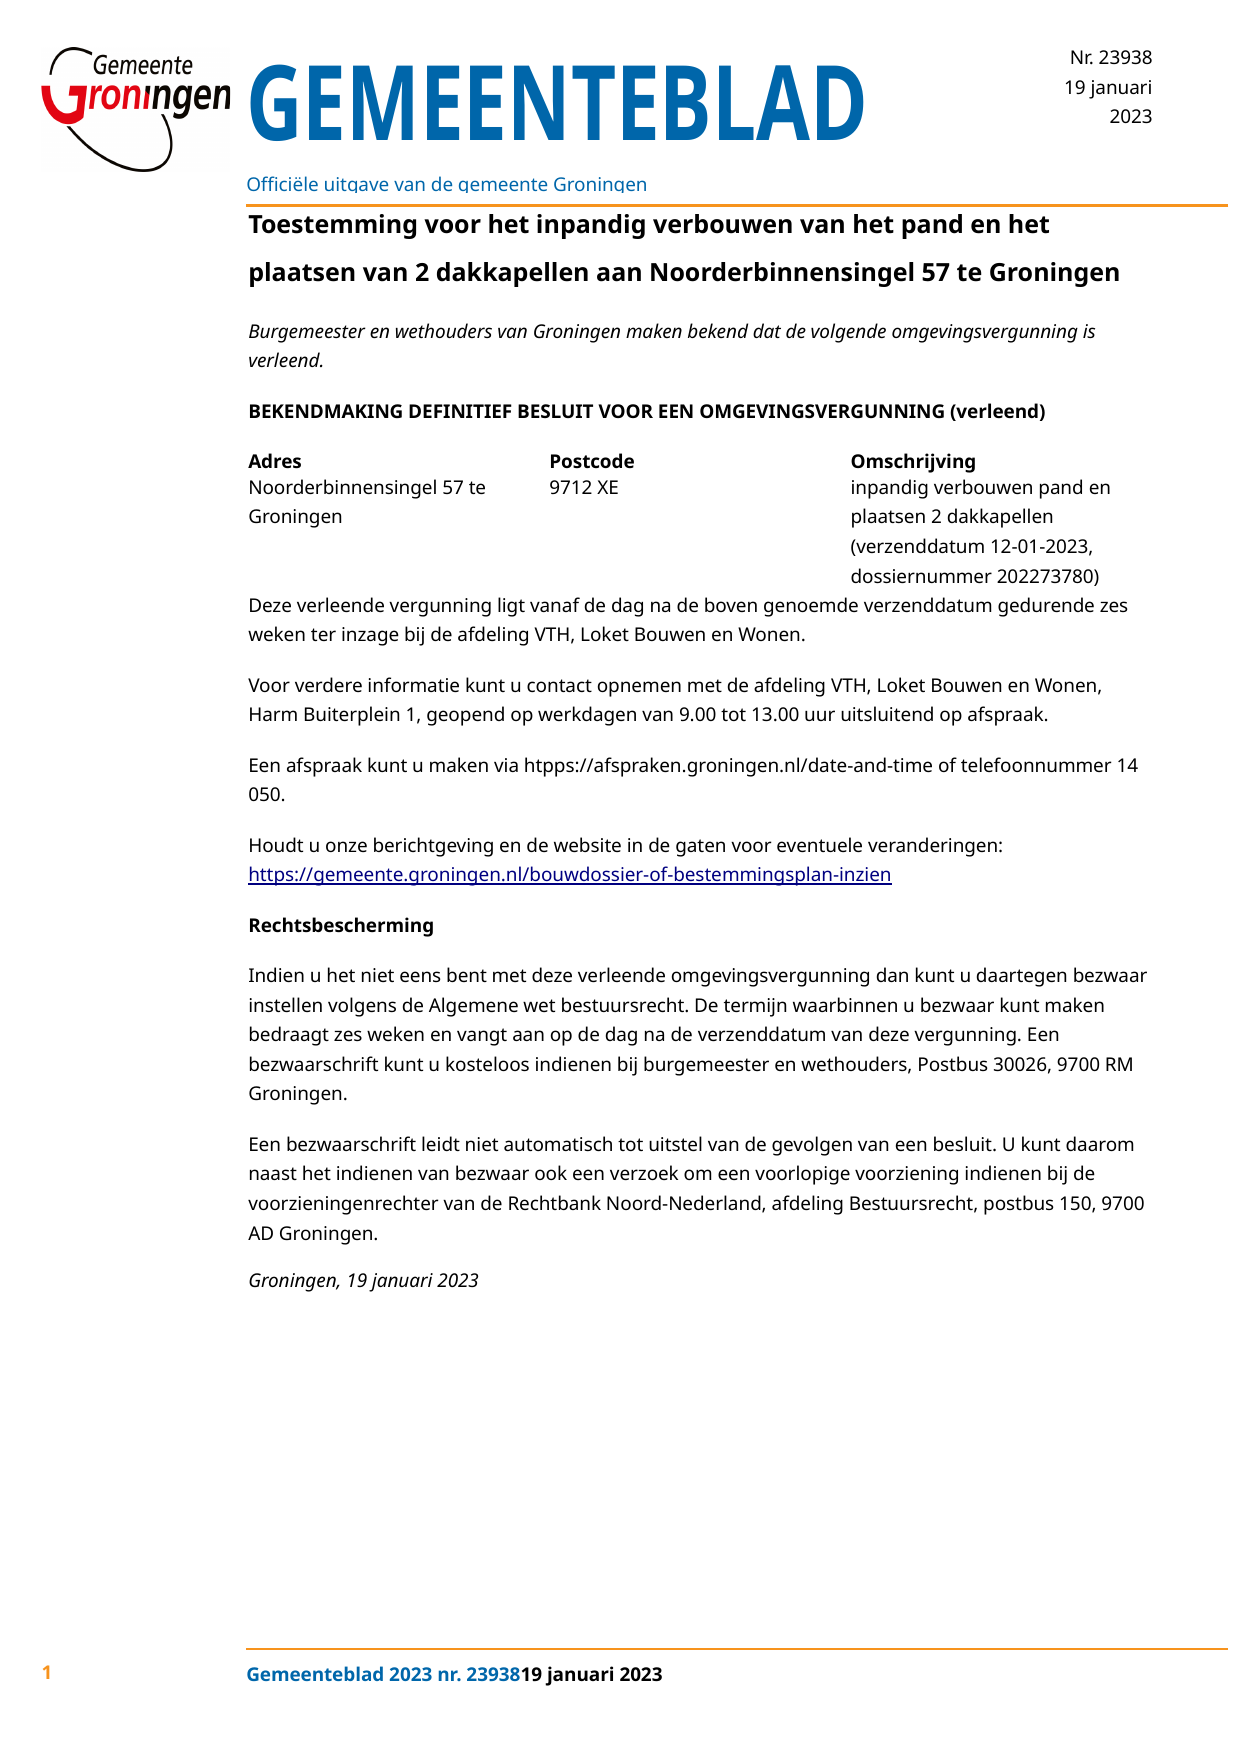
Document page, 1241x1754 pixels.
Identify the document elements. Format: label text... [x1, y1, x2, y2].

table_header Adres [248, 449, 549, 474]
text Een bezwaarschrift leidt niet automatisch tot uitstel van de gevolgen van een besluit. U kunt daarom naast het indienen van bezwaar ook een verzoek om een voorlopige voorziening indienen bij de voorzieningenrechter van de Rechtbank Noord-Nederland, afdeling Bestuursrecht, postbus 150, 9700 AD Groningen. [248, 1131, 1152, 1246]
picture [41, 47, 231, 172]
text Burgemeester en wethouders van Groningen maken bekend dat de volgende omgevingsvergunning is verleend. [248, 318, 1152, 373]
text Indien u het niet eens bent met deze verleende omgevingsvergunning dan kunt u daartegen bezwaar instellen volgens de Algemene wet bestuursrecht. De termijn waarbinnen u bezwaar kunt maken bedraagt zes weken en vangt aan op de dag na de verzenddatum van deze vergunning. Een bezwaarschrift kunt u kosteloos indienen bij burgemeester en wethouders, Postbus 30026, 9700 RM Groningen. [248, 962, 1152, 1106]
table_cell Noorderbinnensingel 57 te Groningen [248, 474, 549, 589]
text Houdt u onze berichtgeving en de website in de gaten voor eventuele veranderingen: https://gemeente.groningen.nl/bouwdossier-of-bestemmingsplan-inzien [248, 832, 1152, 887]
text Groningen, 19 januari 2023 [248, 1268, 1152, 1293]
text Deze verleende vergunning ligt vanaf de dag na de boven genoemde verzenddatum gedurende zes weken ter inzage bij de afdeling VTH, Loket Bouwen en Wonen. [248, 592, 1152, 647]
text Rechtsbescherming [248, 912, 1152, 938]
table_cell inpandig verbouwen pand en plaatsen 2 dakkapellen (verzenddatum 12-01-2023, dossiernummer 202273780) [850, 474, 1152, 589]
text BEKENDMAKING DEFINITIEF BESLUIT VOOR EEN OMGEVINGSVERGUNNING (verleend) [248, 398, 1152, 424]
table_cell 9712 XE [549, 474, 850, 589]
text Een afspraak kunt u maken via htpps://afspraken.groningen.nl/date-and-time of telefoonnummer 14 050. [248, 752, 1152, 807]
table_header Omschrijving [850, 449, 1152, 474]
text Voor verdere informatie kunt u contact opnemen met de afdeling VTH, Loket Bouwen en Wonen, Harm Buiterplein 1, geopend op werkdagen van 9.00 tot 13.00 uur uitsluitend op afspraak. [248, 672, 1152, 727]
table_header Postcode [549, 449, 850, 474]
text Toestemming voor het inpandig verbouwen van het pand en het plaatsen van 2 dakkapellen aan Noorderbinnensingel 57 te Groningen [248, 207, 1152, 288]
